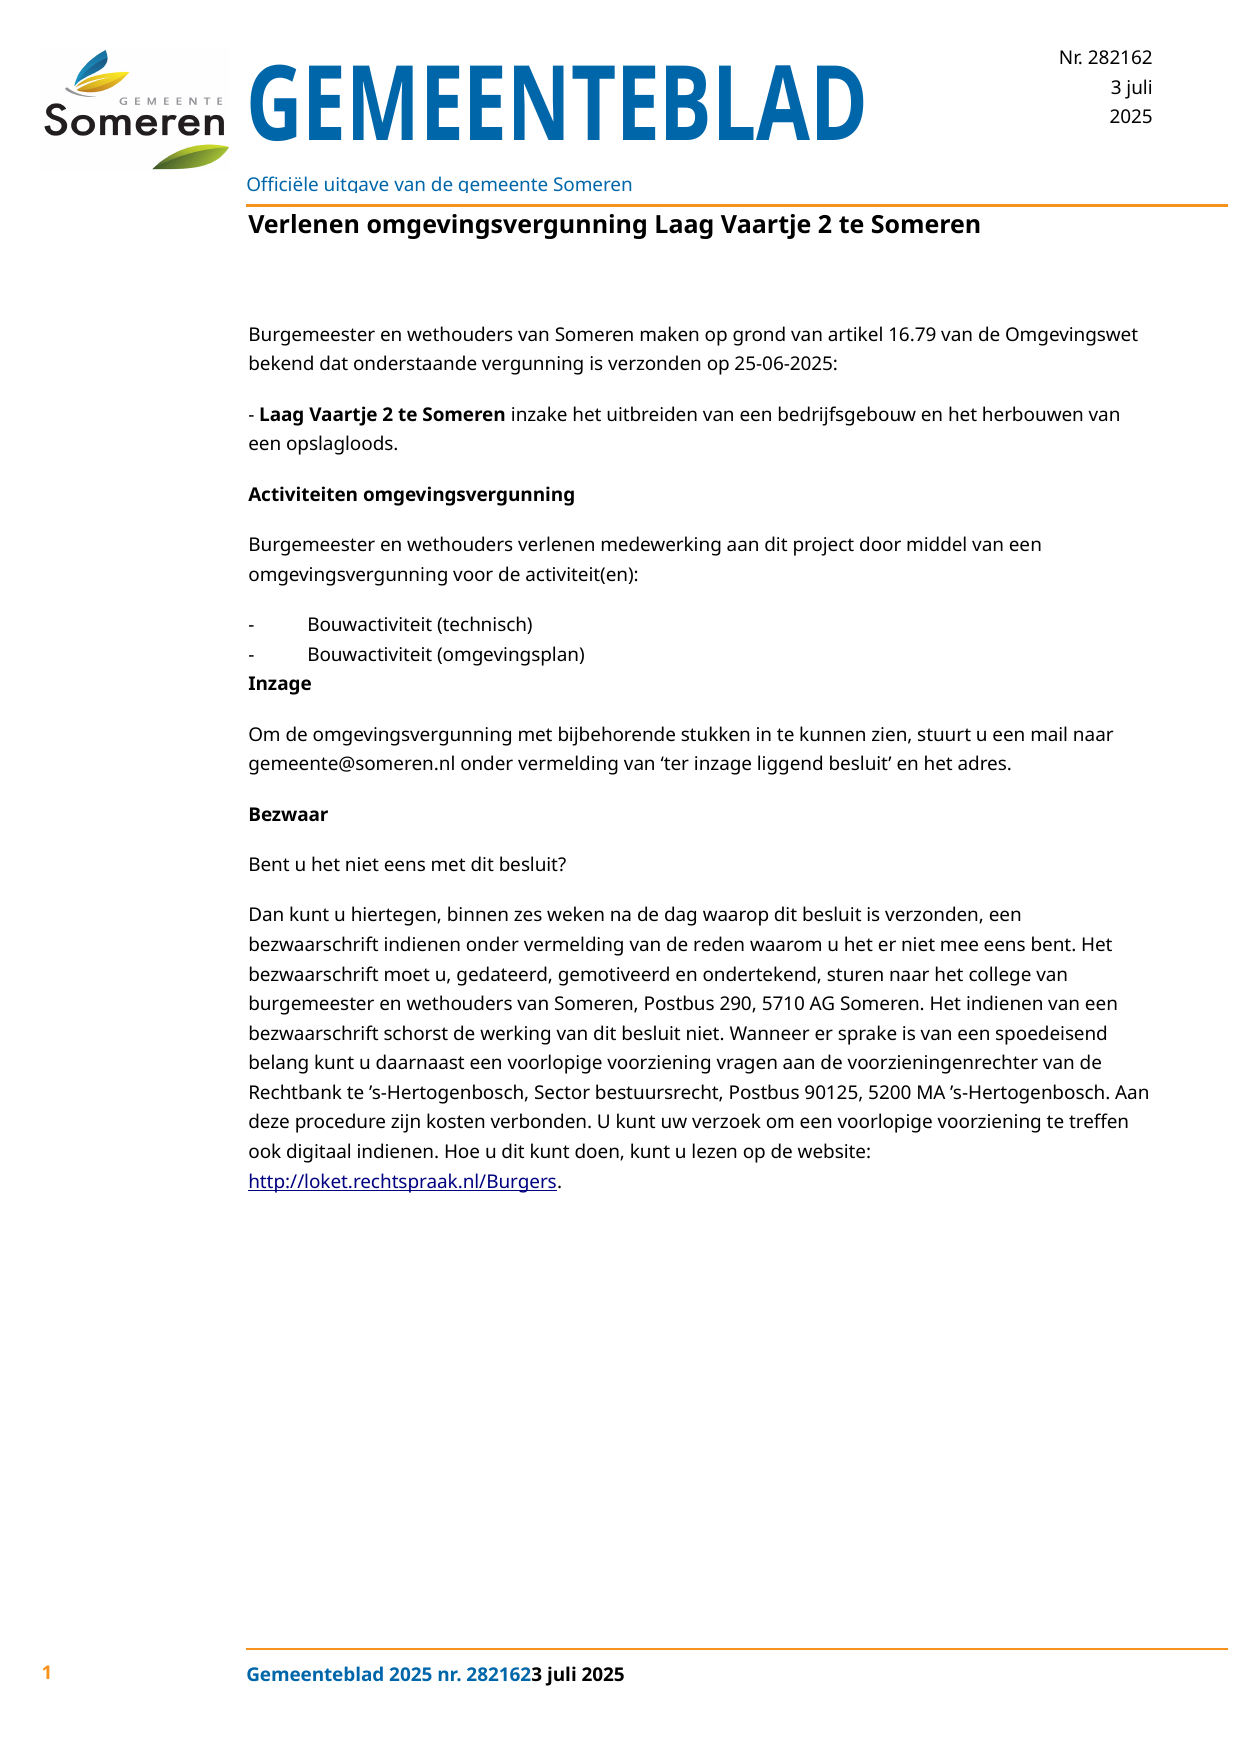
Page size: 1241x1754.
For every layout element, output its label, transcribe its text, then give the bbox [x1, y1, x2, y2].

list Bouwactiviteit (technisch) [248, 611, 1152, 637]
text - Laag Vaartje 2 te Someren inzake het uitbreiden van een bedrijfsgebouw en het herbouwen van een opslagloods. [248, 401, 1152, 456]
picture [41, 47, 231, 172]
text Bezwaar [248, 801, 1152, 826]
text Activiteiten omgevingsvergunning [248, 481, 1152, 506]
text Inzage [248, 670, 1152, 696]
list Bouwactiviteit (omgevingsplan) [248, 641, 1152, 666]
text Om de omgevingsvergunning met bijbehorende stukken in te kunnen zien, stuurt u een mail naar gemeente@someren.nl onder vermelding van ‘ter inzage liggend besluit’ en het adres. [248, 721, 1152, 776]
text Burgemeester en wethouders verlenen medewerking aan dit project door middel van een omgevingsvergunning voor de activiteit(en): [248, 531, 1152, 586]
text Verlenen omgevingsvergunning Laag Vaartje 2 te Someren [248, 207, 1152, 241]
text Burgemeester en wethouders van Someren maken op grond van artikel 16.79 van de Omgevingswet bekend dat onderstaande vergunning is verzonden op 25-06-2025: [248, 321, 1152, 376]
text Dan kunt u hiertegen, binnen zes weken na de dag waarop dit besluit is verzonden, een bezwaarschrift indienen onder vermelding van de reden waarom u het er niet mee eens bent. Het bezwaarschrift moet u, gedateerd, gemotiveerd en ondertekend, sturen naar het college van burgemeester en wethouders van Someren, Postbus 290, 5710 AG Someren. Het indienen van een bezwaarschrift schorst de werking van dit besluit niet. Wanneer er sprake is van een spoedeisend belang kunt u daarnaast een voorlopige voorziening vragen aan de voorzieningenrechter van de Rechtbank te ’s-Hertogenbosch, Sector bestuursrecht, Postbus 90125, 5200 MA ’s-Hertogenbosch. Aan deze procedure zijn kosten verbonden. U kunt uw verzoek om een voorlopige voorziening te treffen ook digitaal indienen. Hoe u dit kunt doen, kunt u lezen op de website: http://loket.rechtspraak.nl/Burgers. [248, 902, 1152, 1193]
text Bent u het niet eens met dit besluit? [248, 851, 1152, 877]
